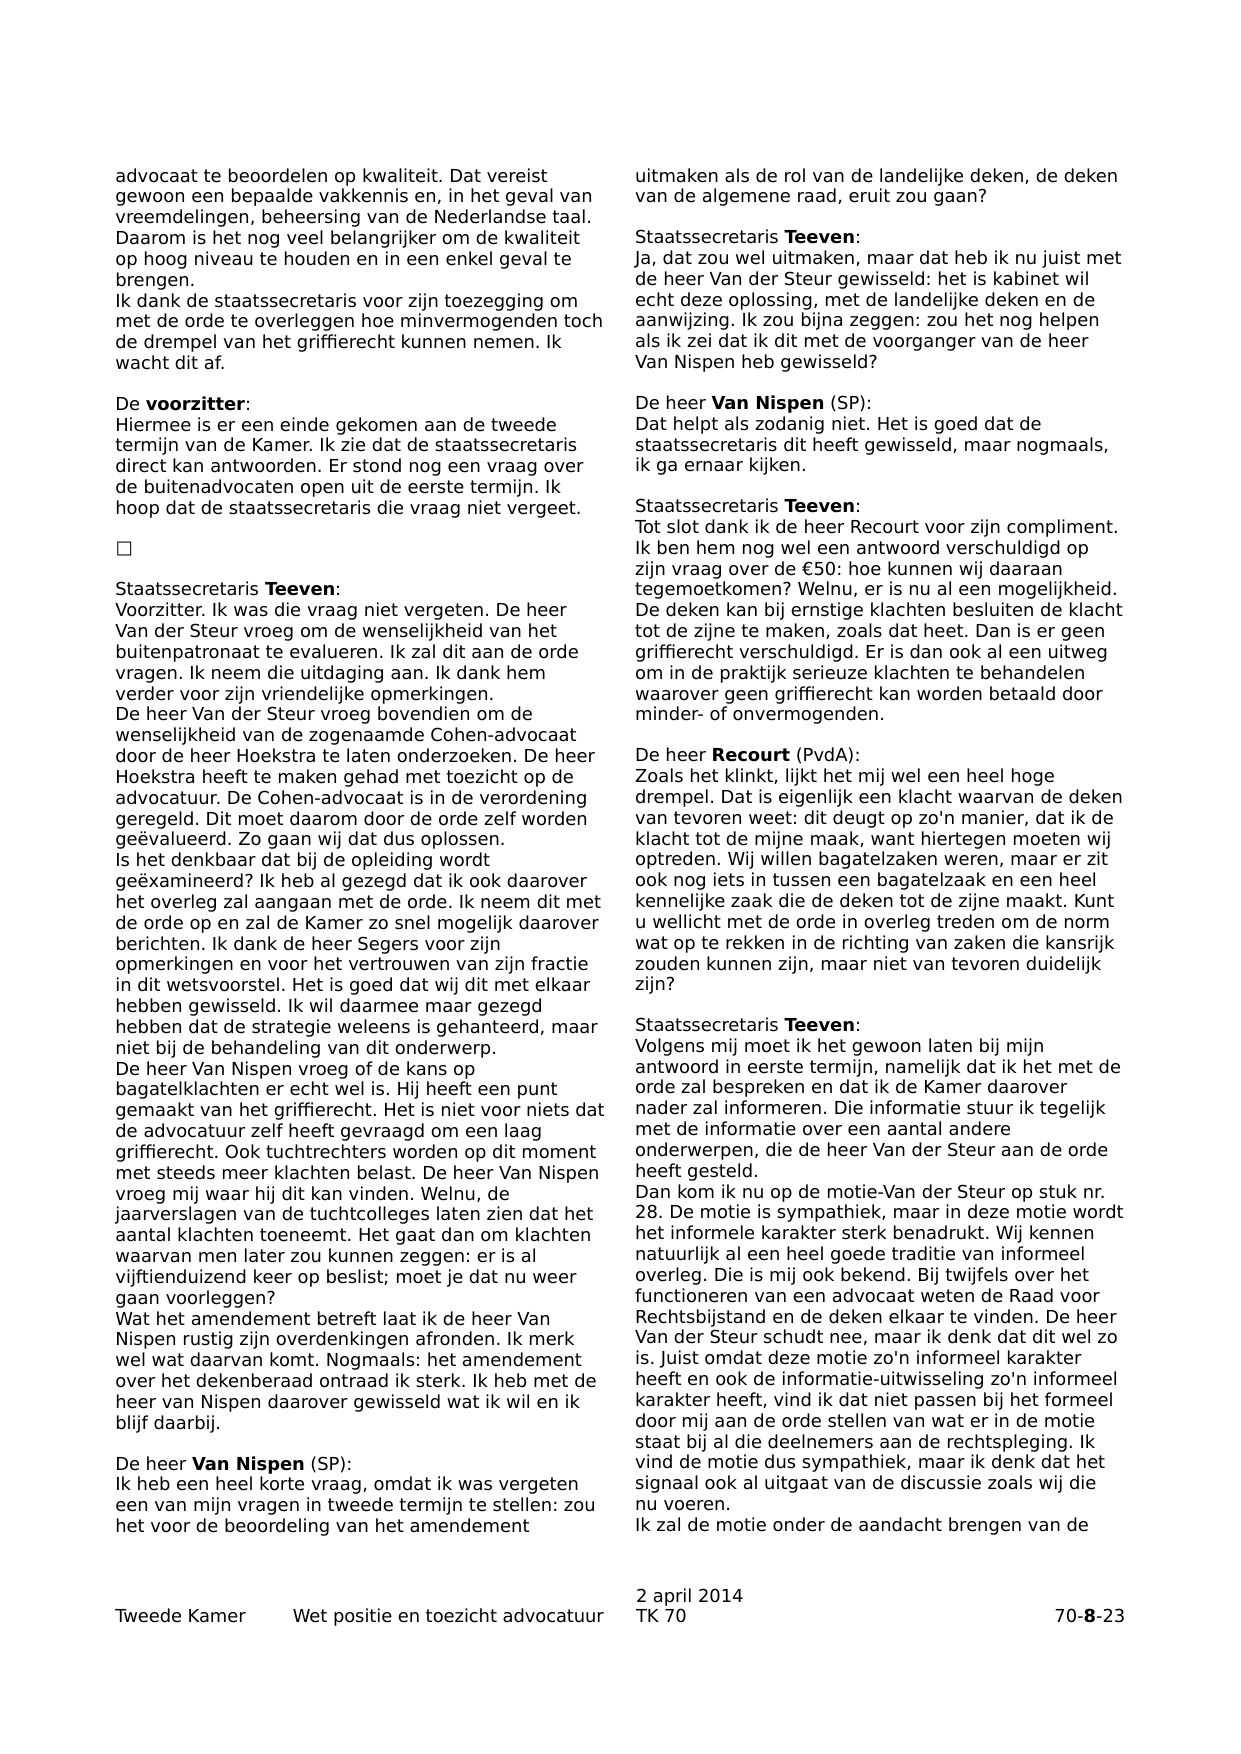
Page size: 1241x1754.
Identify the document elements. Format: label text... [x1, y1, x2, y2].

text uitmaken als de rol van de landelijke deken, de deken van de algemene raad, eruit zou gaan? [635, 165, 1125, 207]
text Staatssecretaris Teeven: [635, 1015, 1125, 1036]
text Dat helpt als zodanig niet. Het is goed dat de staatssecretaris dit heeft gewisseld, maar nogmaals, ik ga ernaar kijken. [635, 413, 1125, 476]
text Is het denkbaar dat bij de opleiding wordt geëxamineerd? Ik heb al gezegd dat ik ook daarover het overleg zal aangaan met de orde. Ik neem dit met de orde op en zal de Kamer zo snel mogelijk daarover berichten. Ik dank de heer Segers voor zijn opmerkingen en voor het vertrouwen van zijn fractie in dit wetsvoorstel. Het is goed dat wij dit met elkaar hebben gewisseld. Ik wil daarmee maar gezegd hebben dat de strategie weleens is gehanteerd, maar niet bij de behandeling van dit onderwerp. [115, 850, 605, 1058]
text Staatssecretaris Teeven: [115, 579, 605, 600]
text De heer Recourt (PvdA): [635, 745, 1125, 766]
text Ja, dat zou wel uitmaken, maar dat heb ik nu juist met de heer Van der Steur gewisseld: het is kabinet wil echt deze oplossing, met de landelijke deken en de aanwijzing. Ik zou bijna zeggen: zou het nog helpen als ik zei dat ik dit met de voorganger van de heer Van Nispen heb gewisseld? [635, 248, 1125, 373]
text Voorzitter. Ik was die vraag niet vergeten. De heer Van der Steur vroeg om de wenselijkheid van het buitenpatronaat te evalueren. Ik zal dit aan de orde vragen. Ik neem die uitdaging aan. Ik dank hem verder voor zijn vriendelijke opmerkingen. [115, 600, 605, 704]
text Staatssecretaris Teeven: [635, 227, 1125, 248]
text Volgens mij moet ik het gewoon laten bij mijn antwoord in eerste termijn, namelijk dat ik het met de orde zal bespreken en dat ik de Kamer daarover nader zal informeren. Die informatie stuur ik tegelijk met de informatie over een aantal andere onderwerpen, die de heer Van der Steur aan de orde heeft gesteld. [635, 1036, 1125, 1181]
text advocaat te beoordelen op kwaliteit. Dat vereist gewoon een bepaalde vakkennis en, in het geval van vreemdelingen, beheersing van de Nederlandse taal. Daarom is het nog veel belangrijker om de kwaliteit op hoog niveau te houden en in een enkel geval te brengen. [115, 165, 605, 290]
text Zoals het klinkt, lijkt het mij wel een heel hoge drempel. Dat is eigenlijk een klacht waarvan de deken van tevoren weet: dit deugt op zo'n manier, dat ik de klacht tot de mijne maak, want hiertegen moeten wij optreden. Wij willen bagatelzaken weren, maar er zit ook nog iets in tussen een bagatelzaak en een heel kennelijke zaak die de deken tot de zijne maakt. Kunt u wellicht met de orde in overleg treden om de norm wat op te rekken in de richting van zaken die kansrijk zouden kunnen zijn, maar niet van tevoren duidelijk zijn? [635, 766, 1125, 995]
text De voorzitter: [115, 394, 605, 414]
text De heer Van Nispen (SP): [635, 393, 1125, 413]
text ⬜ [115, 538, 605, 559]
text Hiermee is er een einde gekomen aan de tweede termijn van de Kamer. Ik zie dat de staatssecretaris direct kan antwoorden. Er stond nog een vraag over de buitenadvocaten open uit de eerste termijn. Ik hoop dat de staatssecretaris die vraag niet vergeet. [115, 414, 605, 518]
text Tot slot dank ik de heer Recourt voor zijn compliment. Ik ben hem nog wel een antwoord verschuldigd op zijn vraag over de €50: hoe kunnen wij daaraan tegemoetkomen? Welnu, er is nu al een mogelijkheid. De deken kan bij ernstige klachten besluiten de klacht tot de zijne te maken, zoals dat heet. Dan is er geen griffierecht verschuldigd. Er is dan ook al een uitweg om in de praktijk serieuze klachten te behandelen waarover geen griffierecht kan worden betaald door minder- of onvermogenden. [635, 517, 1125, 725]
text Dan kom ik nu op de motie-Van der Steur op stuk nr. 28. De motie is sympathiek, maar in deze motie wordt het informele karakter sterk benadrukt. Wij kennen natuurlijk al een heel goede traditie van informeel overleg. Die is mij ook bekend. Bij twijfels over het functioneren van een advocaat weten de Raad voor Rechtsbijstand en de deken elkaar te vinden. De heer Van der Steur schudt nee, maar ik denk dat dit wel zo is. Juist omdat deze motie zo'n informeel karakter heeft en ook de informatie-uitwisseling zo'n informeel karakter heeft, vind ik dat niet passen bij het formeel door mij aan de orde stellen van wat er in de motie staat bij al die deelnemers aan de rechtspleging. Ik vind de motie dus sympathiek, maar ik denk dat het signaal ook al uitgaat van de discussie zoals wij die nu voeren. [635, 1181, 1125, 1515]
text Ik zal de motie onder de aandacht brengen van de [635, 1515, 1125, 1536]
text Ik heb een heel korte vraag, omdat ik was vergeten een van mijn vragen in tweede termijn te stellen: zou het voor de beoordeling van het amendement [115, 1474, 605, 1537]
text Wat het amendement betreft laat ik de heer Van Nispen rustig zijn overdenkingen afronden. Ik merk wel wat daarvan komt. Nogmaals: het amendement over het dekenberaad ontraad ik sterk. Ik heb met de heer van Nispen daarover gewisseld wat ik wil en ik blijf daarbij. [115, 1308, 605, 1433]
text Staatssecretaris Teeven: [635, 496, 1125, 517]
text De heer Van Nispen vroeg of de kans op bagatelklachten er echt wel is. Hij heeft een punt gemaakt van het griffierecht. Het is niet voor niets dat de advocatuur zelf heeft gevraagd om een laag griffierecht. Ook tuchtrechters worden op dit moment met steeds meer klachten belast. De heer Van Nispen vroeg mij waar hij dit kan vinden. Welnu, de jaarverslagen van de tuchtcolleges laten zien dat het aantal klachten toeneemt. Het gaat dan om klachten waarvan men later zou kunnen zeggen: er is al vijftienduizend keer op beslist; moet je dat nu weer gaan voorleggen? [115, 1058, 605, 1308]
text De heer Van der Steur vroeg bovendien om de wenselijkheid van de zogenaamde Cohen-advocaat door de heer Hoekstra te laten onderzoeken. De heer Hoekstra heeft te maken gehad met toezicht op de advocatuur. De Cohen-advocaat is in de verordening geregeld. Dit moet daarom door de orde zelf worden geëvalueerd. Zo gaan wij dat dus oplossen. [115, 704, 605, 850]
text Ik dank de staatssecretaris voor zijn toezegging om met de orde te overleggen hoe minvermogenden toch de drempel van het griffierecht kunnen nemen. Ik wacht dit af. [115, 290, 605, 374]
text De heer Van Nispen (SP): [115, 1453, 605, 1474]
